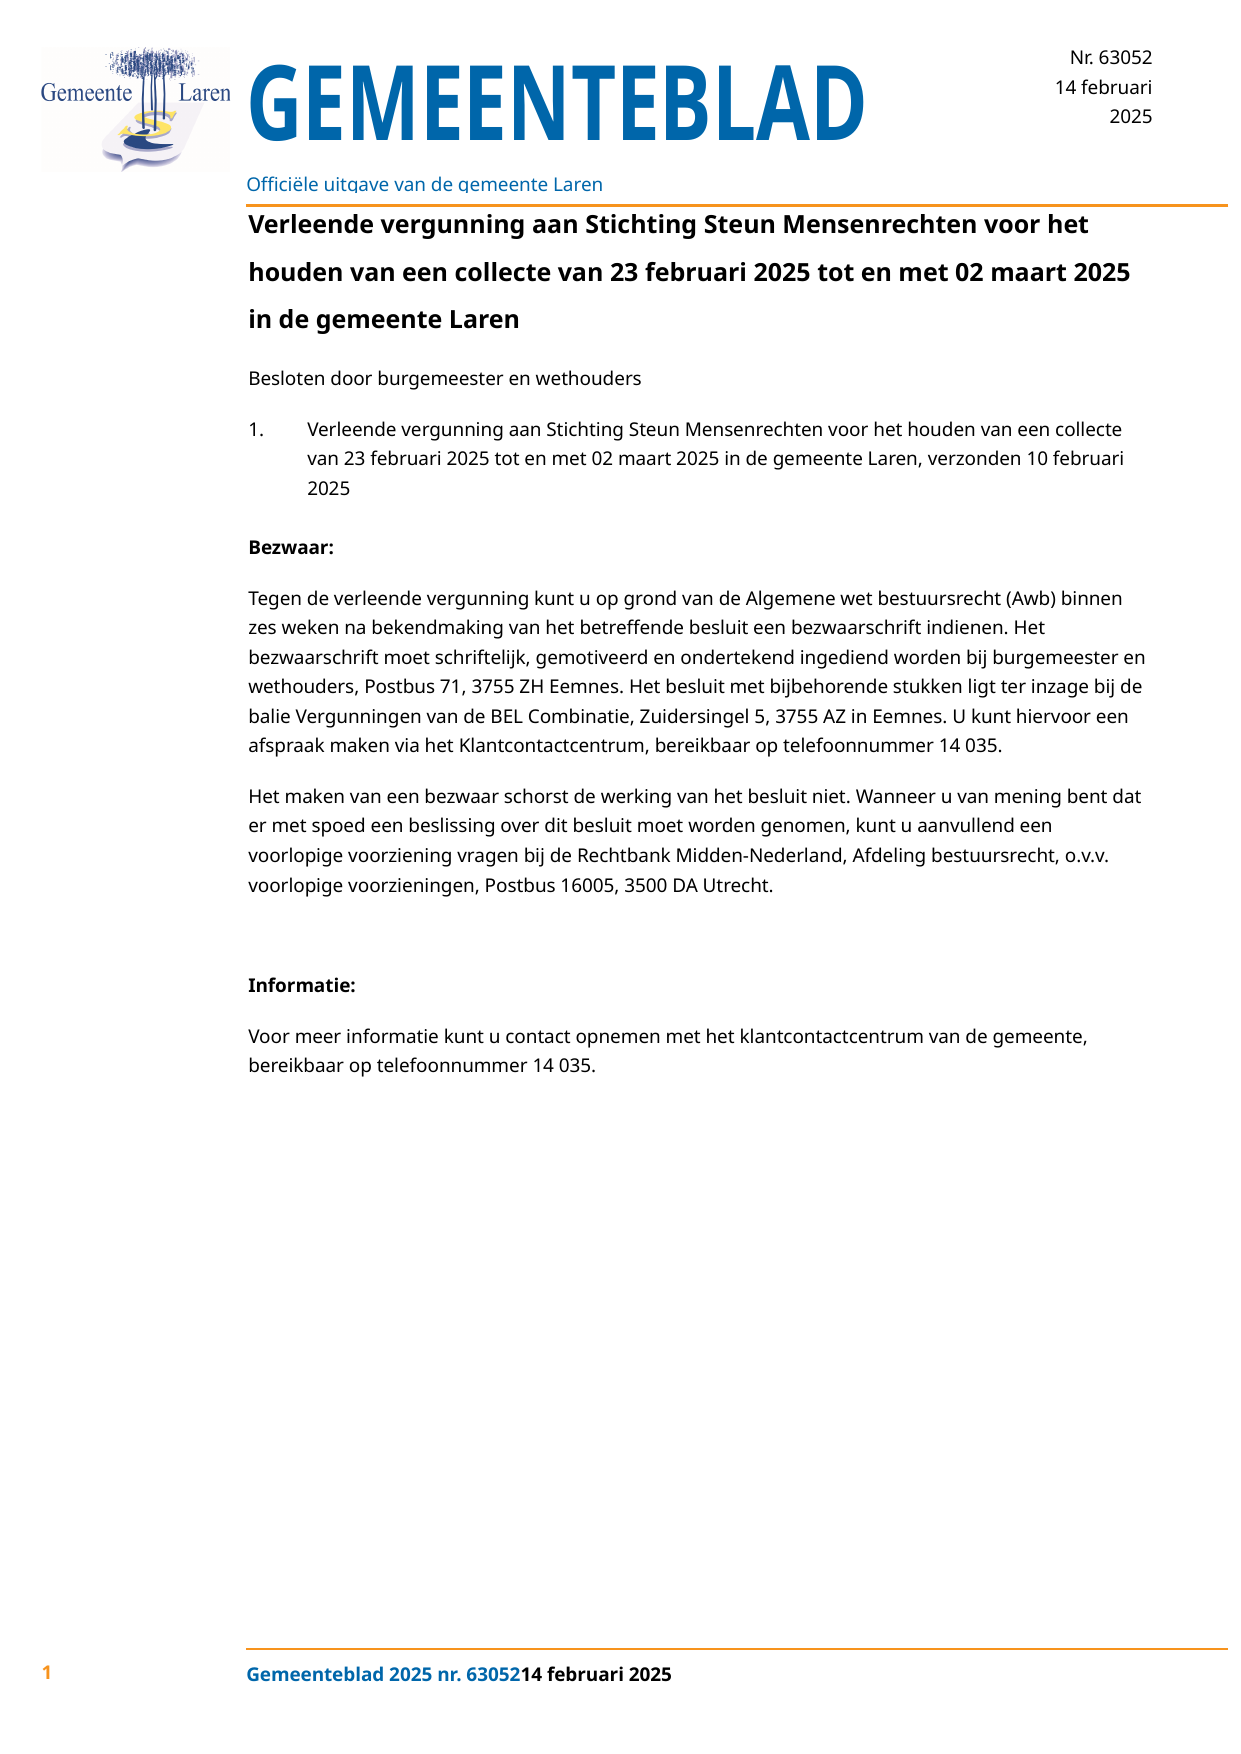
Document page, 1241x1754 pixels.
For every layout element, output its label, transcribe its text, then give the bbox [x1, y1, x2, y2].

text Tegen de verleende vergunning kunt u op grond van de Algemene wet bestuursrecht (Awb) binnen zes weken na bekendmaking van het betreffende besluit een bezwaarschrift indienen. Het bezwaarschrift moet schriftelijk, gemotiveerd en ondertekend ingediend worden bij burgemeester en wethouders, Postbus 71, 3755 ZH Eemnes. Het besluit met bijbehorende stukken ligt ter inzage bij de balie Vergunningen van de BEL Combinatie, Zuidersingel 5, 3755 AZ in Eemnes. U kunt hiervoor een afspraak maken via het Klantcontactcentrum, bereikbaar op telefoonnummer 14 035. [248, 585, 1152, 758]
list Verleende vergunning aan Stichting Steun Mensenrechten voor het houden van een collecte van 23 februari 2025 tot en met 02 maart 2025 in de gemeente Laren, verzonden 10 februari 2025 [248, 416, 1152, 501]
text Verleende vergunning aan Stichting Steun Mensenrechten voor het houden van een collecte van 23 februari 2025 tot en met 02 maart 2025 in de gemeente Laren [248, 207, 1152, 336]
text Informatie: [248, 973, 1152, 998]
text Voor meer informatie kunt u contact opnemen met het klantcontactcentrum van de gemeente, bereikbaar op telefoonnummer 14 035. [248, 1023, 1152, 1078]
text Besloten door burgemeester en wethouders [248, 366, 1152, 391]
picture [41, 47, 231, 172]
text Bezwaar: [248, 534, 1152, 560]
text Het maken van een bezwaar schorst de werking van het besluit niet. Wanneer u van mening bent dat er met spoed een beslissing over dit besluit moet worden genomen, kunt u aanvullend een voorlopige voorziening vragen bij de Rechtbank Midden-Nederland, Afdeling bestuursrecht, o.v.v. voorlopige voorzieningen, Postbus 16005, 3500 DA Utrecht. [248, 783, 1152, 897]
